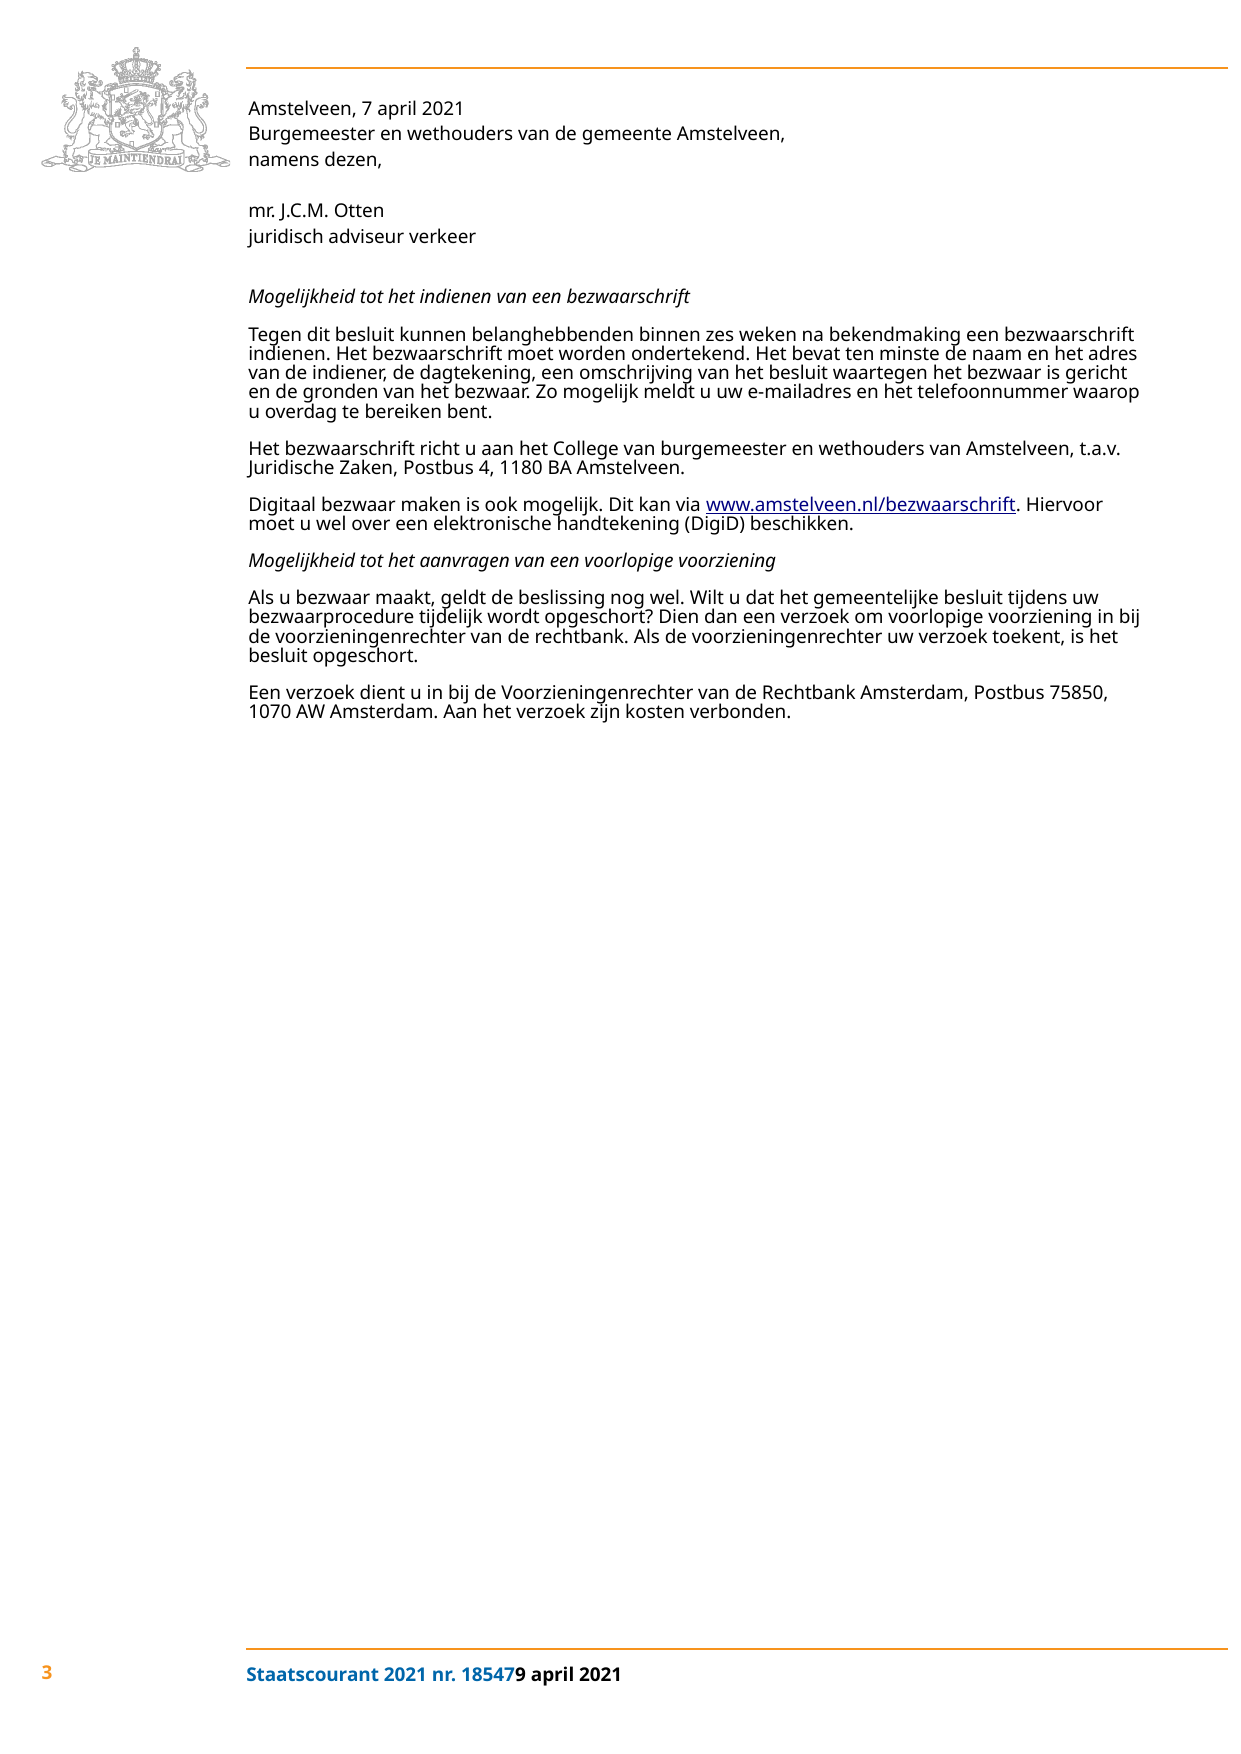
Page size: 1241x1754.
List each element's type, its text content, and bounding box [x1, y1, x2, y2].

text Een verzoek dient u in bij de Voorzieningenrechter van de Rechtbank Amsterdam, Postbus 75850, 1070 AW Amsterdam. Aan het verzoek zijn kosten verbonden. [248, 684, 1152, 722]
text namens dezen, [248, 146, 1152, 172]
text Amstelveen, 7 april 2021 [248, 95, 1152, 121]
text Als u bezwaar maakt, geldt de beslissing nog wel. Wilt u dat het gemeentelijke besluit tijdens uw bezwaarprocedure tijdelijk wordt opgeschort? Dien dan een verzoek om voorlopige voorziening in bij de voorzieningenrechter van de rechtbank. Als de voorzieningenrechter uw verzoek toekent, is het besluit opgeschort. [248, 589, 1152, 666]
text Mogelijkheid tot het indienen van een bezwaarschrift [248, 288, 1152, 308]
text mr. J.C.M. Otten [248, 198, 1152, 223]
text Digitaal bezwaar maken is ook mogelijk. Dit kan via www.amstelveen.nl/bezwaarschrift. Hiervoor moet u wel over een elektronische handtekening (DigiD) beschikken. [248, 496, 1152, 534]
text Burgemeester en wethouders van de gemeente Amstelveen, [248, 121, 1152, 146]
text Het bezwaarschrift richt u aan het College van burgemeester en wethouders van Amstelveen, t.a.v. Juridische Zaken, Postbus 4, 1180 BA Amstelveen. [248, 439, 1152, 478]
text Tegen dit besluit kunnen belanghebbenden binnen zes weken na bekendmaking een bezwaarschrift indienen. Het bezwaarschrift moet worden ondertekend. Het bevat ten minste de naam en het adres van de indiener, de dagtekening, een omschrijving van het besluit waartegen het bezwaar is gericht en de gronden van het bezwaar. Zo mogelijk meldt u uw e-mailadres en het telefoonnummer waarop u overdag te bereiken bent. [248, 326, 1152, 422]
text Mogelijkheid tot het aanvragen van een voorlopige voorziening [248, 552, 1152, 571]
picture [41, 47, 231, 172]
text juridisch adviseur verkeer [248, 223, 1152, 249]
